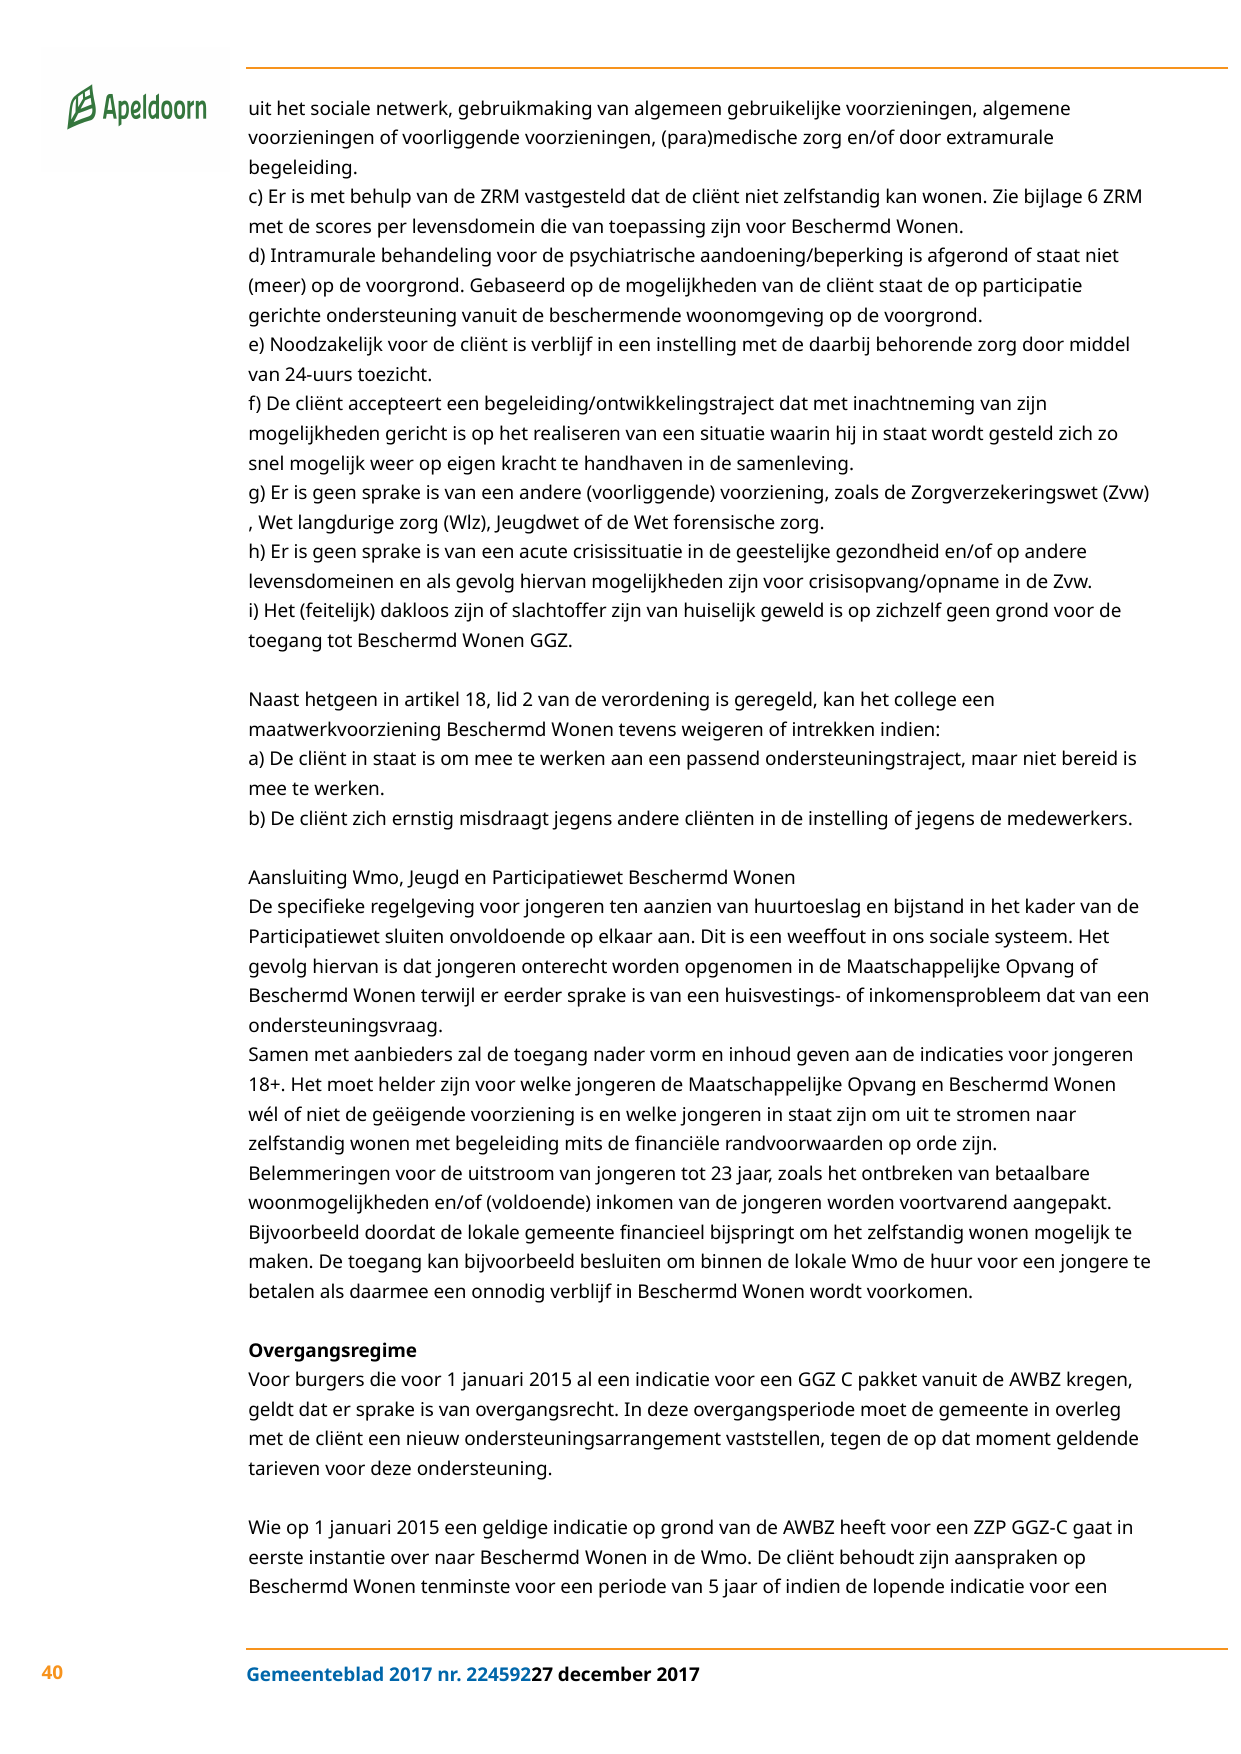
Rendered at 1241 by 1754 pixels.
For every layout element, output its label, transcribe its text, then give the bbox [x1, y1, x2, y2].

text uit het sociale netwerk, gebruikmaking van algemeen gebruikelijke voorzieningen, algemene voorzieningen of voorliggende voorzieningen, (para)medische zorg en/of door extramurale begeleiding. [248, 95, 1152, 180]
text Voor burgers die voor 1 januari 2015 al een indicatie voor een GGZ C pakket vanuit de AWBZ kregen, geldt dat er sprake is van overgangsrecht. In deze overgangsperiode moet de gemeente in overleg met de cliënt een nieuw ondersteuningsarrangement vaststellen, tegen de op dat moment geldende tarieven voor deze ondersteuning. [248, 1366, 1152, 1481]
text maatwerkvoorziening Beschermd Wonen tevens weigeren of intrekken indien: [248, 716, 1152, 742]
text g) Er is geen sprake is van een andere (voorliggende) voorziening, zoals de Zorgverzekeringswet (Zvw) , Wet langdurige zorg (Wlz), Jeugdwet of de Wet forensische zorg. [248, 479, 1152, 535]
text e) Noodzakelijk voor de cliënt is verblijf in een instelling met de daarbij behorende zorg door middel van 24-uurs toezicht. [248, 331, 1152, 387]
text a) De cliënt in staat is om mee te werken aan een passend ondersteuningstraject, maar niet bereid is mee te werken. [248, 746, 1152, 801]
text b) De cliënt zich ernstig misdraagt jegens andere cliënten in de instelling of jegens de medewerkers. [248, 805, 1152, 831]
text Naast hetgeen in artikel 18, lid 2 van de verordening is geregeld, kan het college een [248, 686, 1152, 712]
text c) Er is met behulp van de ZRM vastgesteld dat de cliënt niet zelfstandig kan wonen. Zie bijlage 6 ZRM met de scores per levensdomein die van toepassing zijn voor Beschermd Wonen. [248, 183, 1152, 239]
text Wie op 1 januari 2015 een geldige indicatie op grond van de AWBZ heeft voor een ZZP GGZ-C gaat in eerste instantie over naar Beschermd Wonen in de Wmo. De cliënt behoudt zijn aanspraken op Beschermd Wonen tenminste voor een periode van 5 jaar of indien de lopende indicatie voor een [248, 1514, 1152, 1599]
picture [41, 47, 231, 172]
text Overgangsregime [248, 1337, 1152, 1362]
text d) Intramurale behandeling voor de psychiatrische aandoening/beperking is afgerond of staat niet (meer) op de voorgrond. Gebaseerd op de mogelijkheden van de cliënt staat de op participatie gerichte ondersteuning vanuit de beschermende woonomgeving op de voorgrond. [248, 243, 1152, 328]
table_header Aansluiting Wmo, Jeugd en Participatiewet Beschermd Wonen De specifieke regelgeving voor jongeren ten aanzien van huurtoeslag en bijstand in het kader van de Participatiewet sluiten onvoldoende op elkaar aan. Dit is een weeffout in ons sociale systeem. Het gevolg hiervan is dat jongeren onterecht worden opgenomen in de Maatschappelijke Opvang of Beschermd Wonen terwijl er eerder sprake is van een huisvestings- of inkomensprobleem dat van een ondersteuningsvraag. Samen met aanbieders zal de toegang nader vorm en inhoud geven aan de indicaties voor jongeren 18+. Het moet helder zijn voor welke jongeren de Maatschappelijke Opvang en Beschermd Wonen wél of niet de geëigende voorziening is en welke jongeren in staat zijn om uit te stromen naar zelfstandig wonen met begeleiding mits de financiële randvoorwaarden op orde zijn. Belemmeringen voor de uitstroom van jongeren tot 23 jaar, zoals het ontbreken van betaalbare woonmogelijkheden en/of (voldoende) inkomen van de jongeren worden voortvarend aangepakt. Bijvoorbeeld doordat de lokale gemeente financieel bijspringt om het zelfstandig wonen mogelijk te maken. De toegang kan bijvoorbeeld besluiten om binnen de lokale Wmo de huur voor een jongere te betalen als daarmee een onnodig verblijf in Beschermd Wonen wordt voorkomen. [248, 864, 1152, 1304]
text i) Het (feitelijk) dakloos zijn of slachtoffer zijn van huiselijk geweld is op zichzelf geen grond voor de toegang tot Beschermd Wonen GGZ. [248, 598, 1152, 653]
text f) De cliënt accepteert een begeleiding/ontwikkelingstraject dat met inachtneming van zijn mogelijkheden gericht is op het realiseren van een situatie waarin hij in staat wordt gesteld zich zo snel mogelijk weer op eigen kracht te handhaven in de samenleving. [248, 391, 1152, 476]
text h) Er is geen sprake is van een acute crisissituatie in de geestelijke gezondheid en/of op andere levensdomeinen en als gevolg hiervan mogelijkheden zijn voor crisisopvang/opname in de Zvw. [248, 538, 1152, 594]
